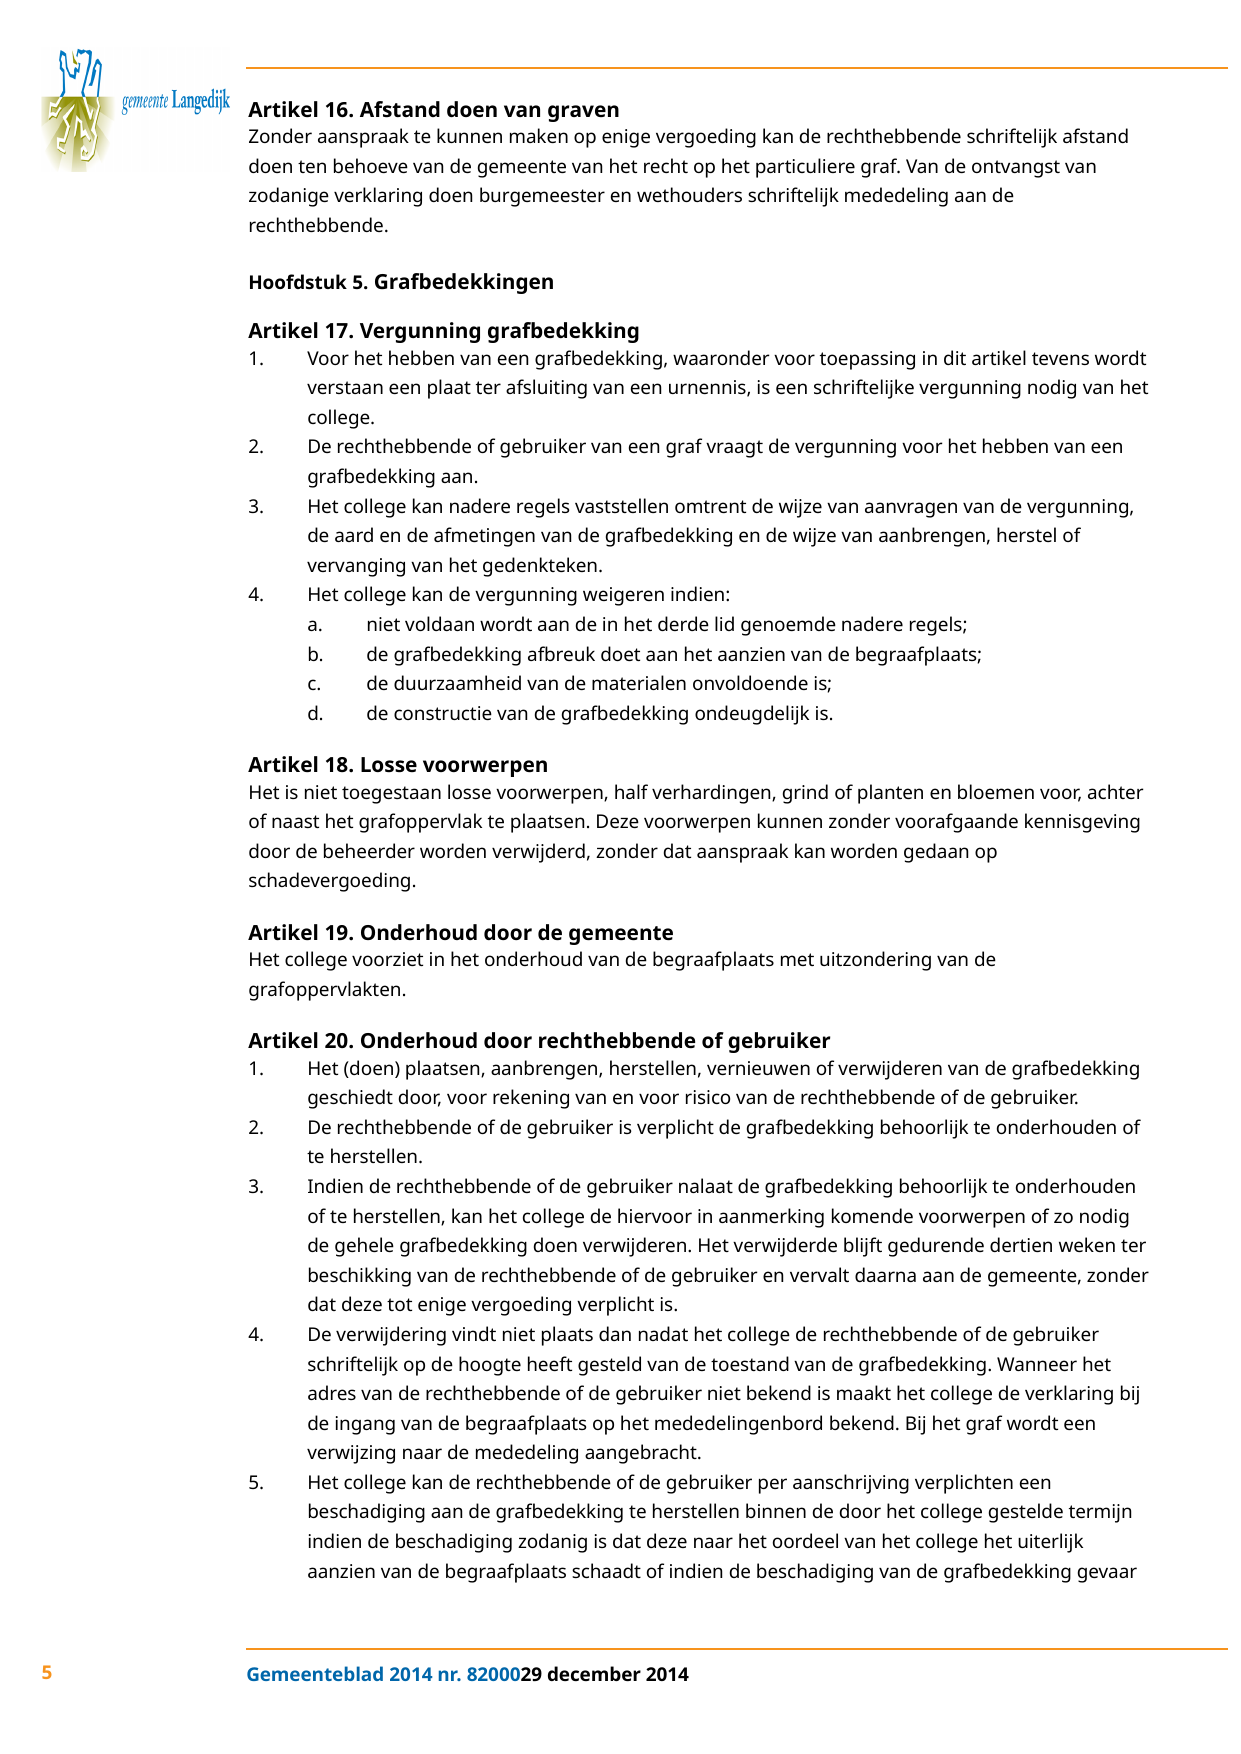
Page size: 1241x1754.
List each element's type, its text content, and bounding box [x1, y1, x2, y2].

text Het college voorziet in het onderhoud van de begraafplaats met uitzondering van de grafoppervlakten. [248, 946, 1152, 1002]
text Artikel 16. Afstand doen van graven [248, 95, 1152, 123]
list De rechthebbende of gebruiker van een graf vraagt de vergunning voor het hebben van een grafbedekking aan. [248, 434, 1152, 489]
text Zonder aanspraak te kunnen maken op enige vergoeding kan de rechthebbende schriftelijk afstand doen ten behoeve van de gemeente van het recht op het particuliere graf. Van de ontvangst van zodanige verklaring doen burgemeester en wethouders schriftelijk mededeling aan de rechthebbende. [248, 123, 1152, 238]
text Het is niet toegestaan losse voorwerpen, half verhardingen, grind of planten en bloemen voor, achter of naast het grafoppervlak te plaatsen. Deze voorwerpen kunnen zonder voorafgaande kennisgeving door de beheerder worden verwijderd, zonder dat aanspraak kan worden gedaan op schadevergoeding. [248, 779, 1152, 893]
list Het college kan de vergunning weigeren indien: [248, 582, 1152, 607]
text Artikel 17. Vergunning grafbedekking [248, 317, 1152, 345]
list De rechthebbende of de gebruiker is verplicht de grafbedekking behoorlijk te onderhouden of te herstellen. [248, 1114, 1152, 1169]
text Artikel 20. Onderhoud door rechthebbende of gebruiker [248, 1026, 1152, 1055]
list De verwijdering vindt niet plaats dan nadat het college de rechthebbende of de gebruiker schriftelijk op de hoogte heeft gesteld van de toestand van de grafbedekking. Wanneer het adres van de rechthebbende of de gebruiker niet bekend is maakt het college de verklaring bij de ingang van de begraafplaats op het mededelingenbord bekend. Bij het graf wordt een verwijzing naar de mededeling aangebracht. [248, 1321, 1152, 1465]
list niet voldaan wordt aan de in het derde lid genoemde nadere regels; [307, 611, 1152, 637]
list Het college kan de rechthebbende of de gebruiker per aanschrijving verplichten een beschadiging aan de grafbedekking te herstellen binnen de door het college gestelde termijn indien de beschadiging zodanig is dat deze naar het oordeel van het college het uiterlijk aanzien van de begraafplaats schaadt of indien de beschadiging van de grafbedekking gevaar [248, 1469, 1152, 1583]
list Het college kan nadere regels vaststellen omtrent de wijze van aanvragen van de vergunning, de aard en de afmetingen van de grafbedekking en de wijze van aanbrengen, herstel of vervanging van het gedenkteken. [248, 493, 1152, 578]
list Het (doen) plaatsen, aanbrengen, herstellen, vernieuwen of verwijderen van de grafbedekking geschiedt door, voor rekening van en voor risico van de rechthebbende of de gebruiker. [248, 1055, 1152, 1110]
list de grafbedekking afbreuk doet aan het aanzien van de begraafplaats; [307, 641, 1152, 667]
text Artikel 19. Onderhoud door de gemeente [248, 918, 1152, 946]
list de duurzaamheid van de materialen onvoldoende is; [307, 670, 1152, 696]
list de constructie van de grafbedekking ondeugdelijk is. [307, 700, 1152, 726]
list Voor het hebben van een grafbedekking, waaronder voor toepassing in dit artikel tevens wordt verstaan een plaat ter afsluiting van een urnennis, is een schriftelijke vergunning nodig van het college. [248, 345, 1152, 430]
list Indien de rechthebbende of de gebruiker nalaat de grafbedekking behoorlijk te onderhouden of te herstellen, kan het college de hiervoor in aanmerking komende voorwerpen of zo nodig de gehele grafbedekking doen verwijderen. Het verwijderde blijft gedurende dertien weken ter beschikking van de rechthebbende of de gebruiker en vervalt daarna aan de gemeente, zonder dat deze tot enige vergoeding verplicht is. [248, 1173, 1152, 1317]
text Artikel 18. Losse voorwerpen [248, 750, 1152, 779]
text Hoofdstuk 5. Grafbedekkingen [248, 267, 1152, 296]
picture [41, 47, 231, 172]
